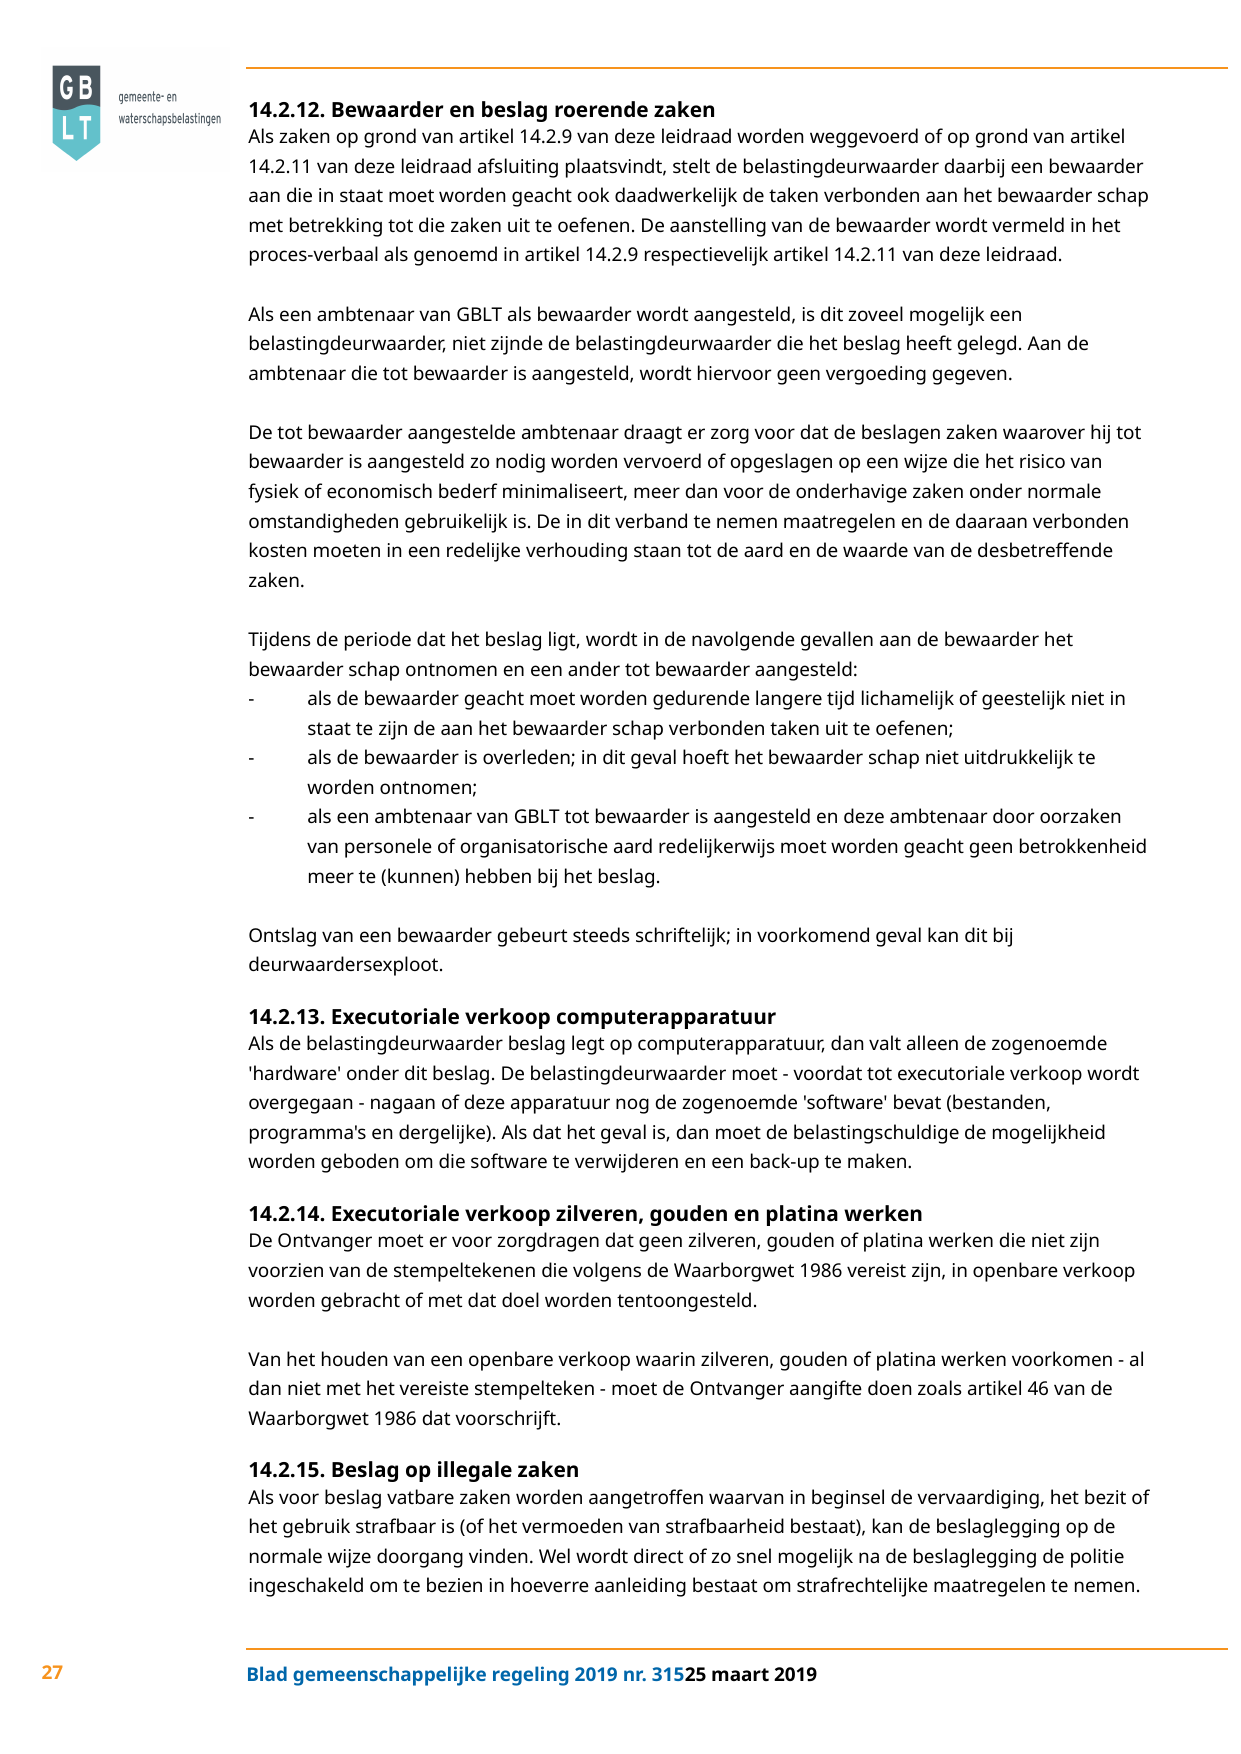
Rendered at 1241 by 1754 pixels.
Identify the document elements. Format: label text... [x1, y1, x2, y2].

text Als zaken op grond van artikel 14.2.9 van deze leidraad worden weggevoerd of op grond van artikel 14.2.11 van deze leidraad afsluiting plaatsvindt, stelt de belastingdeurwaarder daarbij een bewaarder aan die in staat moet worden geacht ook daadwerkelijk de taken verbonden aan het bewaarder schap met betrekking tot die zaken uit te oefenen. De aanstelling van de bewaarder wordt vermeld in het proces-verbaal als genoemd in artikel 14.2.9 respectievelijk artikel 14.2.11 van deze leidraad. [248, 123, 1152, 267]
list als de bewaarder geacht moet worden gedurende langere tijd lichamelijk of geestelijk niet in staat te zijn de aan het bewaarder schap verbonden taken uit te oefenen; [248, 685, 1152, 741]
text De tot bewaarder aangestelde ambtenaar draagt er zorg voor dat de beslagen zaken waarover hij tot bewaarder is aangesteld zo nodig worden vervoerd of opgeslagen op een wijze die het risico van fysiek of economisch bederf minimaliseert, meer dan voor de onderhavige zaken onder normale omstandigheden gebruikelijk is. De in dit verband te nemen maatregelen en de daaraan verbonden kosten moeten in een redelijke verhouding staan tot de aard en de waarde van de desbetreffende zaken. [248, 419, 1152, 593]
text Als een ambtenaar van GBLT als bewaarder wordt aangesteld, is dit zoveel mogelijk een belastingdeurwaarder, niet zijnde de belastingdeurwaarder die het beslag heeft gelegd. Aan de ambtenaar die tot bewaarder is aangesteld, wordt hiervoor geen vergoeding gegeven. [248, 301, 1152, 386]
text 14.2.12. Bewaarder en beslag roerende zaken [248, 95, 1152, 123]
text 14.2.14. Executoriale verkoop zilveren, gouden en platina werken [248, 1199, 1152, 1228]
text Van het houden van een openbare verkoop waarin zilveren, gouden of platina werken voorkomen - al dan niet met het vereiste stempelteken - moet de Ontvanger aangifte doen zoals artikel 46 van de Waarborgwet 1986 dat voorschrijft. [248, 1346, 1152, 1431]
text Ontslag van een bewaarder gebeurt steeds schriftelijk; in voorkomend geval kan dit bij deurwaardersexploot. [248, 922, 1152, 977]
list als de bewaarder is overleden; in dit geval hoeft het bewaarder schap niet uitdrukkelijk te worden ontnomen; [248, 744, 1152, 800]
text Als voor beslag vatbare zaken worden aangetroffen waarvan in beginsel de vervaardiging, het bezit of het gebruik strafbaar is (of het vermoeden van strafbaarheid bestaat), kan de beslaglegging op de normale wijze doorgang vinden. Wel wordt direct of zo snel mogelijk na de beslaglegging de politie ingeschakeld om te bezien in hoeverre aanleiding bestaat om strafrechtelijke maatregelen te nemen. [248, 1484, 1152, 1598]
text Als de belastingdeurwaarder beslag legt op computerapparatuur, dan valt alleen de zogenoemde 'hardware' onder dit beslag. De belastingdeurwaarder moet - voordat tot executoriale verkoop wordt overgegaan - nagaan of deze apparatuur nog de zogenoemde 'software' bevat (bestanden, programma's en dergelijke). Als dat het geval is, dan moet de belastingschuldige de mogelijkheid worden geboden om die software te verwijderen en een back-up te maken. [248, 1030, 1152, 1174]
picture [41, 47, 231, 172]
text Tijdens de periode dat het beslag ligt, wordt in de navolgende gevallen aan de bewaarder het bewaarder schap ontnomen en een ander tot bewaarder aangesteld: [248, 626, 1152, 681]
text 14.2.15. Beslag op illegale zaken [248, 1456, 1152, 1484]
list als een ambtenaar van GBLT tot bewaarder is aangesteld en deze ambtenaar door oorzaken van personele of organisatorische aard redelijkerwijs moet worden geacht geen betrokkenheid meer te (kunnen) hebben bij het beslag. [248, 804, 1152, 888]
text 14.2.13. Executoriale verkoop computerapparatuur [248, 1002, 1152, 1030]
text De Ontvanger moet er voor zorgdragen dat geen zilveren, gouden of platina werken die niet zijn voorzien van de stempeltekenen die volgens de Waarborgwet 1986 vereist zijn, in openbare verkoop worden gebracht of met dat doel worden tentoongesteld. [248, 1228, 1152, 1312]
